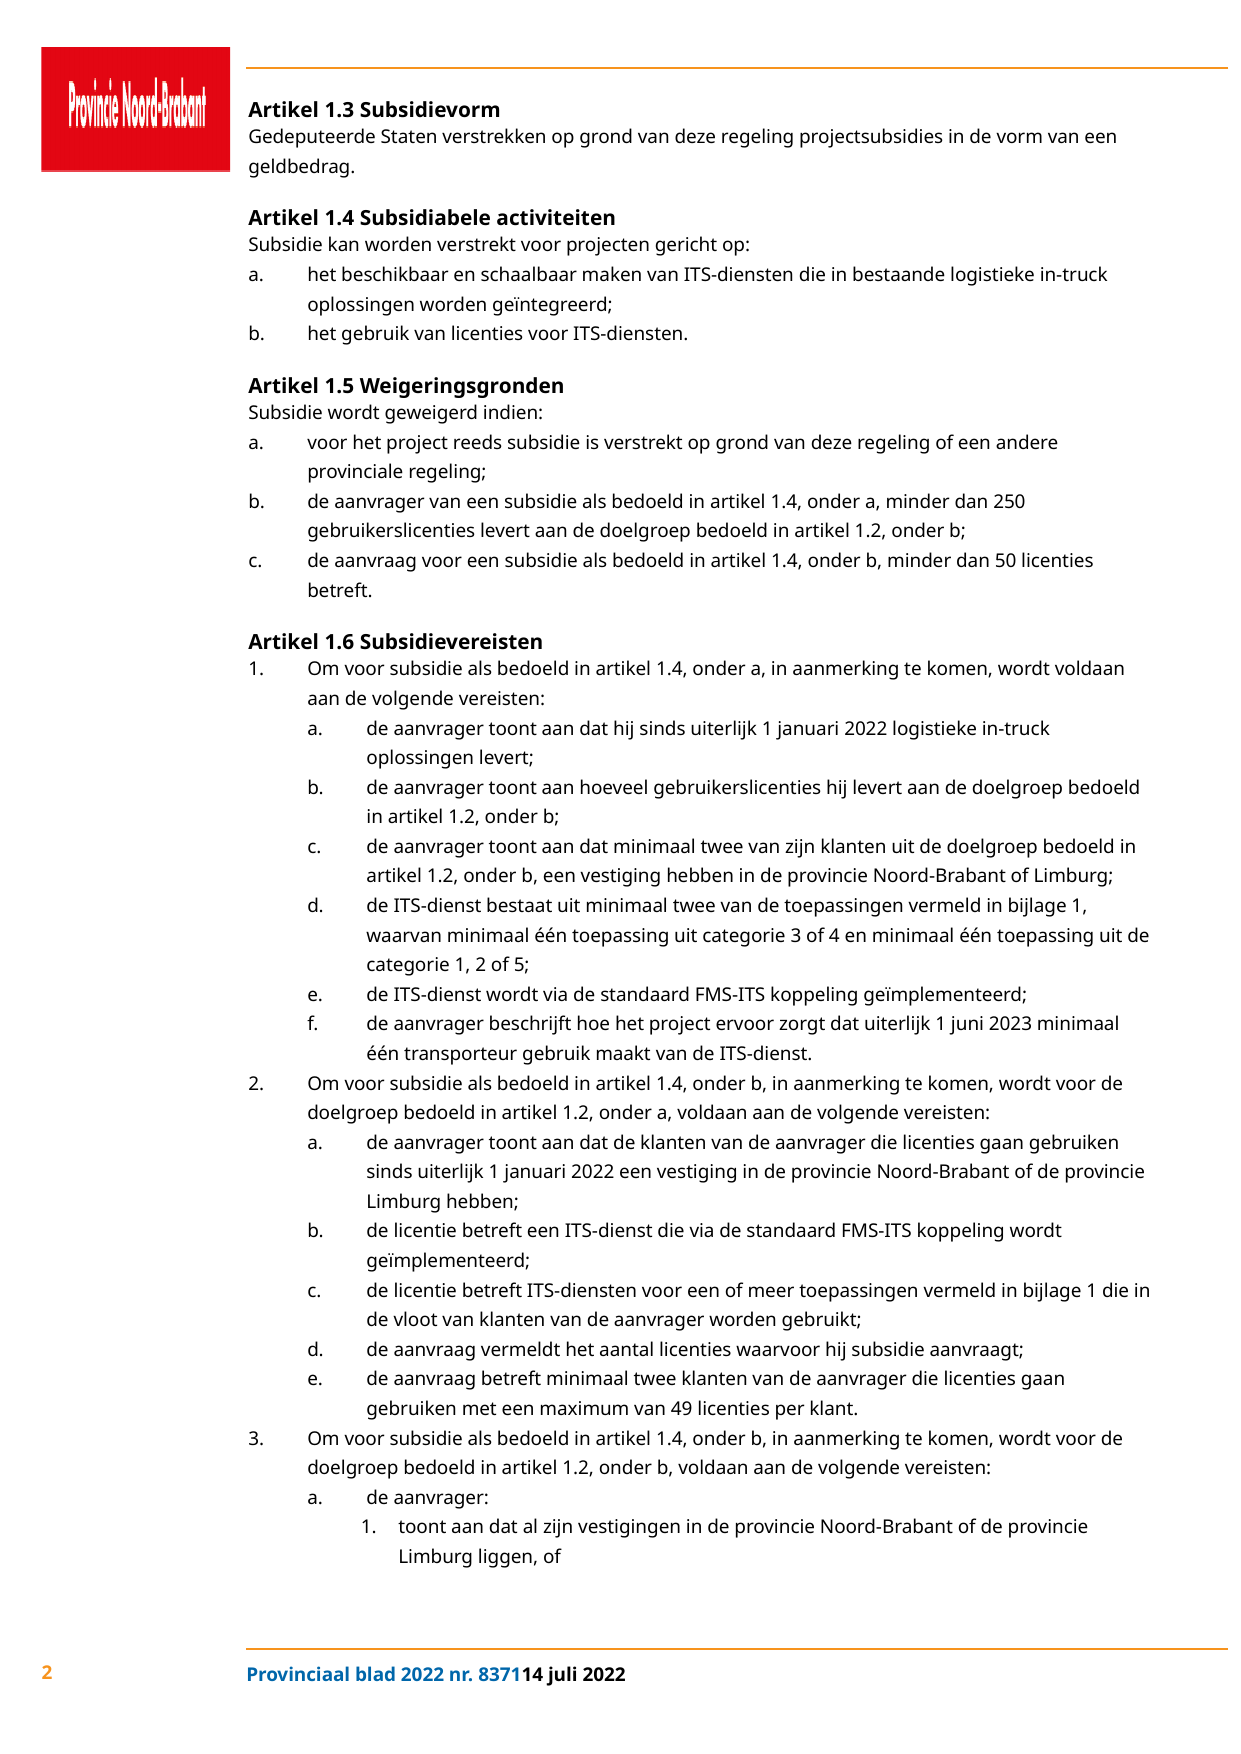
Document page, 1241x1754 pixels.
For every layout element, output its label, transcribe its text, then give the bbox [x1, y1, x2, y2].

list Om voor subsidie als bedoeld in artikel 1.4, onder b, in aanmerking te komen, wordt voor de doelgroep bedoeld in artikel 1.2, onder a, voldaan aan de volgende vereisten: [248, 1070, 1152, 1125]
text Subsidie kan worden verstrekt voor projecten gericht op: [248, 232, 1152, 257]
list toont aan dat al zijn vestigingen in de provincie Noord-Brabant of de provincie Limburg liggen, of [361, 1513, 1152, 1569]
list de licentie betreft ITS-diensten voor een of meer toepassingen vermeld in bijlage 1 die in de vloot van klanten van de aanvrager worden gebruikt; [307, 1277, 1152, 1332]
list de aanvraag vermeldt het aantal licenties waarvoor hij subsidie aanvraagt; [307, 1336, 1152, 1362]
list de aanvraag voor een subsidie als bedoeld in artikel 1.4, onder b, minder dan 50 licenties betreft. [248, 547, 1152, 602]
list de aanvrager beschrijft hoe het project ervoor zorgt dat uiterlijk 1 juni 2023 minimaal één transporteur gebruik maakt van de ITS-dienst. [307, 1011, 1152, 1066]
list Om voor subsidie als bedoeld in artikel 1.4, onder a, in aanmerking te komen, wordt voldaan aan de volgende vereisten: [248, 656, 1152, 711]
text Artikel 1.3 Subsidievorm [248, 95, 1152, 123]
text Gedeputeerde Staten verstrekken op grond van deze regeling projectsubsidies in de vorm van een geldbedrag. [248, 123, 1152, 178]
list de aanvrager: [307, 1484, 1152, 1510]
list het beschikbaar en schaalbaar maken van ITS-diensten die in bestaande logistieke in-truck oplossingen worden geïntegreerd; [248, 261, 1152, 317]
list voor het project reeds subsidie is verstrekt op grond van deze regeling of een andere provinciale regeling; [248, 429, 1152, 484]
text Subsidie wordt geweigerd indien: [248, 399, 1152, 425]
list de ITS-dienst wordt via de standaard FMS-ITS koppeling geïmplementeerd; [307, 981, 1152, 1007]
list het gebruik van licenties voor ITS-diensten. [248, 320, 1152, 346]
list de aanvrager toont aan dat de klanten van de aanvrager die licenties gaan gebruiken sinds uiterlijk 1 januari 2022 een vestiging in de provincie Noord-Brabant of de provincie Limburg hebben; [307, 1129, 1152, 1214]
picture [41, 47, 231, 172]
text Artikel 1.6 Subsidievereisten [248, 627, 1152, 656]
list de licentie betreft een ITS-dienst die via de standaard FMS-ITS koppeling wordt geïmplementeerd; [307, 1218, 1152, 1273]
text Artikel 1.5 Weigeringsgronden [248, 371, 1152, 399]
list de aanvrager van een subsidie als bedoeld in artikel 1.4, onder a, minder dan 250 gebruikerslicenties levert aan de doelgroep bedoeld in artikel 1.2, onder b; [248, 488, 1152, 543]
list de aanvrager toont aan dat minimaal twee van zijn klanten uit de doelgroep bedoeld in artikel 1.2, onder b, een vestiging hebben in de provincie Noord-Brabant of Limburg; [307, 833, 1152, 888]
list de aanvraag betreft minimaal twee klanten van de aanvrager die licenties gaan gebruiken met een maximum van 49 licenties per klant. [307, 1366, 1152, 1421]
list de aanvrager toont aan hoeveel gebruikerslicenties hij levert aan de doelgroep bedoeld in artikel 1.2, onder b; [307, 774, 1152, 829]
list Om voor subsidie als bedoeld in artikel 1.4, onder b, in aanmerking te komen, wordt voor de doelgroep bedoeld in artikel 1.2, onder b, voldaan aan de volgende vereisten: [248, 1425, 1152, 1480]
list de aanvrager toont aan dat hij sinds uiterlijk 1 januari 2022 logistieke in-truck oplossingen levert; [307, 715, 1152, 770]
text Artikel 1.4 Subsidiabele activiteiten [248, 203, 1152, 232]
list de ITS-dienst bestaat uit minimaal twee van de toepassingen vermeld in bijlage 1, waarvan minimaal één toepassing uit categorie 3 of 4 en minimaal één toepassing uit de categorie 1, 2 of 5; [307, 892, 1152, 977]
